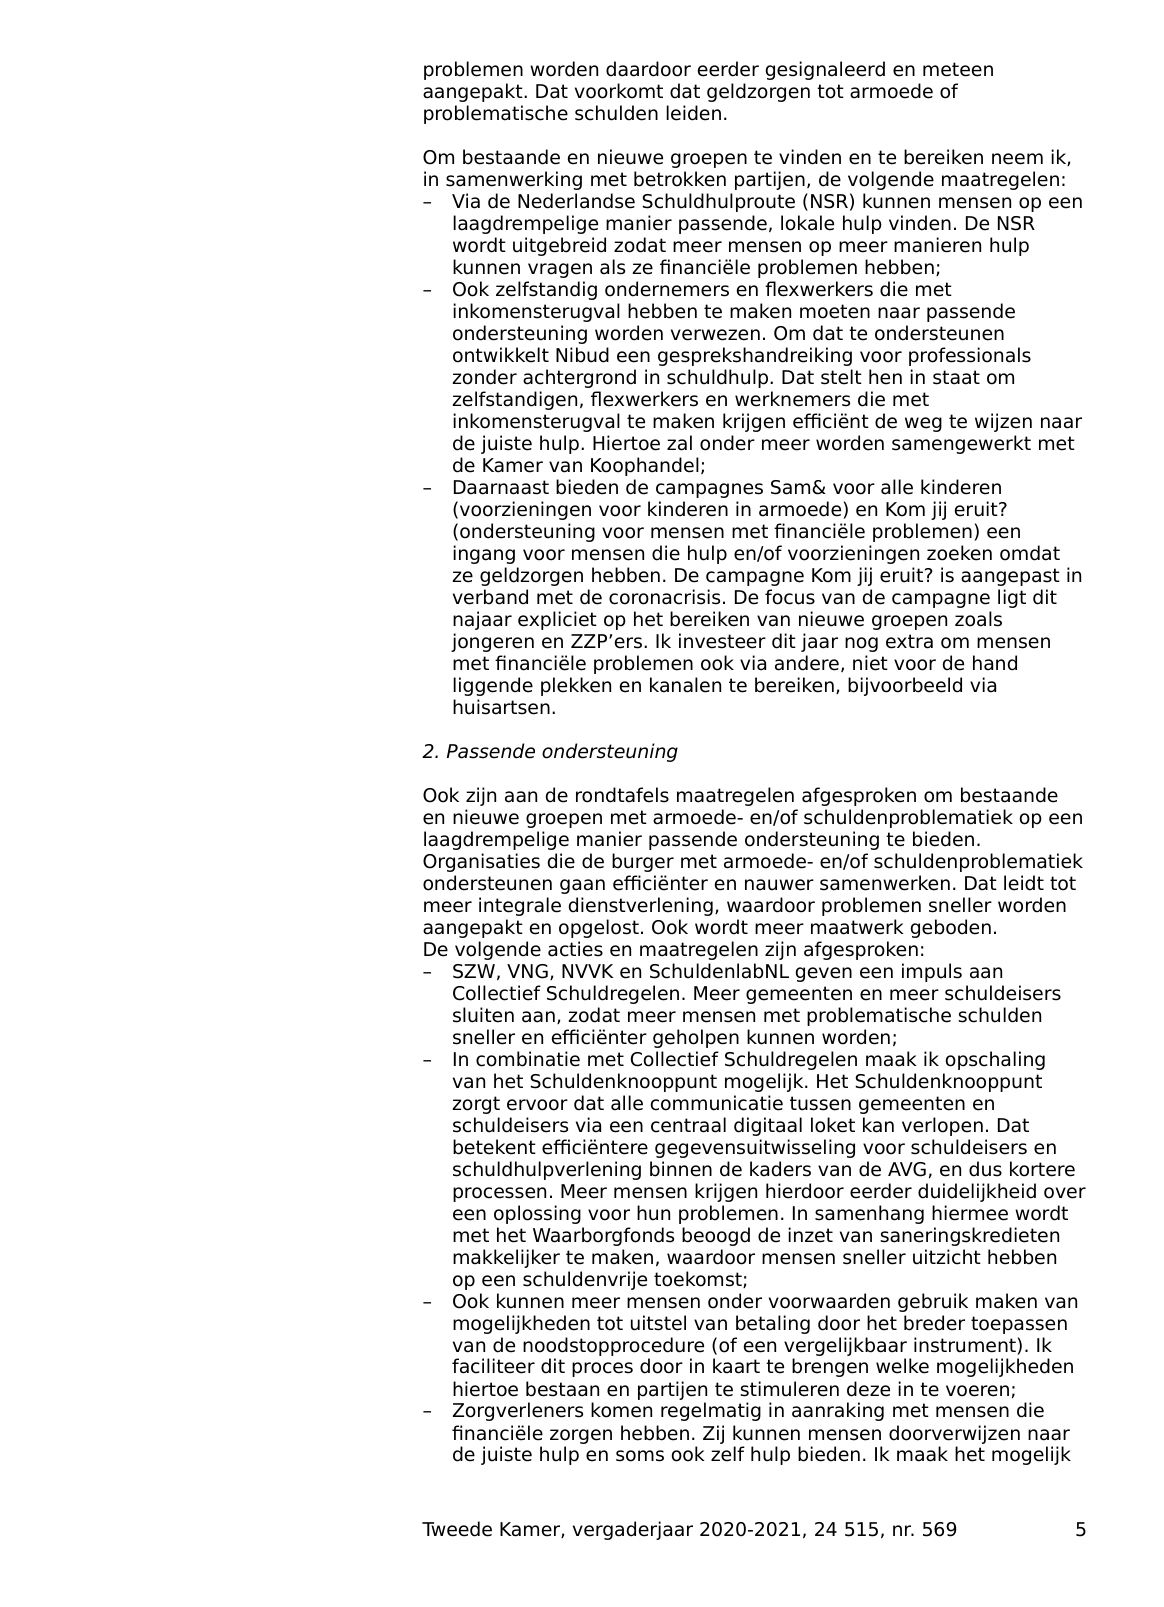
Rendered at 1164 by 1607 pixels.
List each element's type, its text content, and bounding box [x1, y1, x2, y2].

text – Ook zelfstandig ondernemers en flexwerkers die met inkomensterugval hebben te maken moeten naar passende ondersteuning worden verwezen. Om dat te ondersteunen ontwikkelt Nibud een gesprekshandreiking voor professionals zonder achtergrond in schuldhulp. Dat stelt hen in staat om zelfstandigen, flexwerkers en werknemers die met inkomensterugval te maken krijgen efficiënt de weg te wijzen naar de juiste hulp. Hiertoe zal onder meer worden samengewerkt met de Kamer van Koophandel; [422, 279, 1087, 477]
subtitle 2. Passende ondersteuning [422, 741, 1087, 763]
text problemen worden daardoor eerder gesignaleerd en meteen aangepakt. Dat voorkomt dat geldzorgen tot armoede of problematische schulden leiden. [422, 59, 1087, 125]
text De volgende acties en maatregelen zijn afgesproken: [422, 939, 1087, 961]
text – Zorgverleners komen regelmatig in aanraking met mensen die financiële zorgen hebben. Zij kunnen mensen doorverwijzen naar de juiste hulp en soms ook zelf hulp bieden. Ik maak het mogelijk [422, 1400, 1087, 1466]
text Om bestaande en nieuwe groepen te vinden en te bereiken neem ik, in samenwerking met betrokken partijen, de volgende maatregelen: [422, 147, 1087, 191]
text Ook zijn aan de rondtafels maatregelen afgesproken om bestaande en nieuwe groepen met armoede- en/of schuldenproblematiek op een laagdrempelige manier passende ondersteuning te bieden. Organisaties die de burger met armoede- en/of schuldenproblematiek ondersteunen gaan efficiënter en nauwer samenwerken. Dat leidt tot meer integrale dienstverlening, waardoor problemen sneller worden aangepakt en opgelost. Ook wordt meer maatwerk geboden. [422, 785, 1087, 939]
text – Ook kunnen meer mensen onder voorwaarden gebruik maken van mogelijkheden tot uitstel van betaling door het breder toepassen van de noodstopprocedure (of een vergelijkbaar instrument). Ik faciliteer dit proces door in kaart te brengen welke mogelijkheden hiertoe bestaan en partijen te stimuleren deze in te voeren; [422, 1291, 1087, 1400]
text – SZW, VNG, NVVK en SchuldenlabNL geven een impuls aan Collectief Schuldregelen. Meer gemeenten en meer schuldeisers sluiten aan, zodat meer mensen met problematische schulden sneller en efficiënter geholpen kunnen worden; [422, 961, 1087, 1049]
text – Daarnaast bieden de campagnes Sam& voor alle kinderen (voorzieningen voor kinderen in armoede) en Kom jij eruit? (ondersteuning voor mensen met financiële problemen) een ingang voor mensen die hulp en/of voorzieningen zoeken omdat ze geldzorgen hebben. De campagne Kom jij eruit? is aangepast in verband met de coronacrisis. De focus van de campagne ligt dit najaar expliciet op het bereiken van nieuwe groepen zoals jongeren en ZZP’ers. Ik investeer dit jaar nog extra om mensen met financiële problemen ook via andere, niet voor de hand liggende plekken en kanalen te bereiken, bijvoorbeeld via huisartsen. [422, 477, 1087, 719]
text – Via de Nederlandse Schuldhulproute (NSR) kunnen mensen op een laagdrempelige manier passende, lokale hulp vinden. De NSR wordt uitgebreid zodat meer mensen op meer manieren hulp kunnen vragen als ze financiële problemen hebben; [422, 191, 1087, 279]
text – In combinatie met Collectief Schuldregelen maak ik opschaling van het Schuldenknooppunt mogelijk. Het Schuldenknooppunt zorgt ervoor dat alle communicatie tussen gemeenten en schuldeisers via een centraal digitaal loket kan verlopen. Dat betekent efficiëntere gegevensuitwisseling voor schuldeisers en schuldhulpverlening binnen de kaders van de AVG, en dus kortere processen. Meer mensen krijgen hierdoor eerder duidelijkheid over een oplossing voor hun problemen. In samenhang hiermee wordt met het Waarborgfonds beoogd de inzet van saneringskredieten makkelijker te maken, waardoor mensen sneller uitzicht hebben op een schuldenvrije toekomst; [422, 1049, 1087, 1291]
